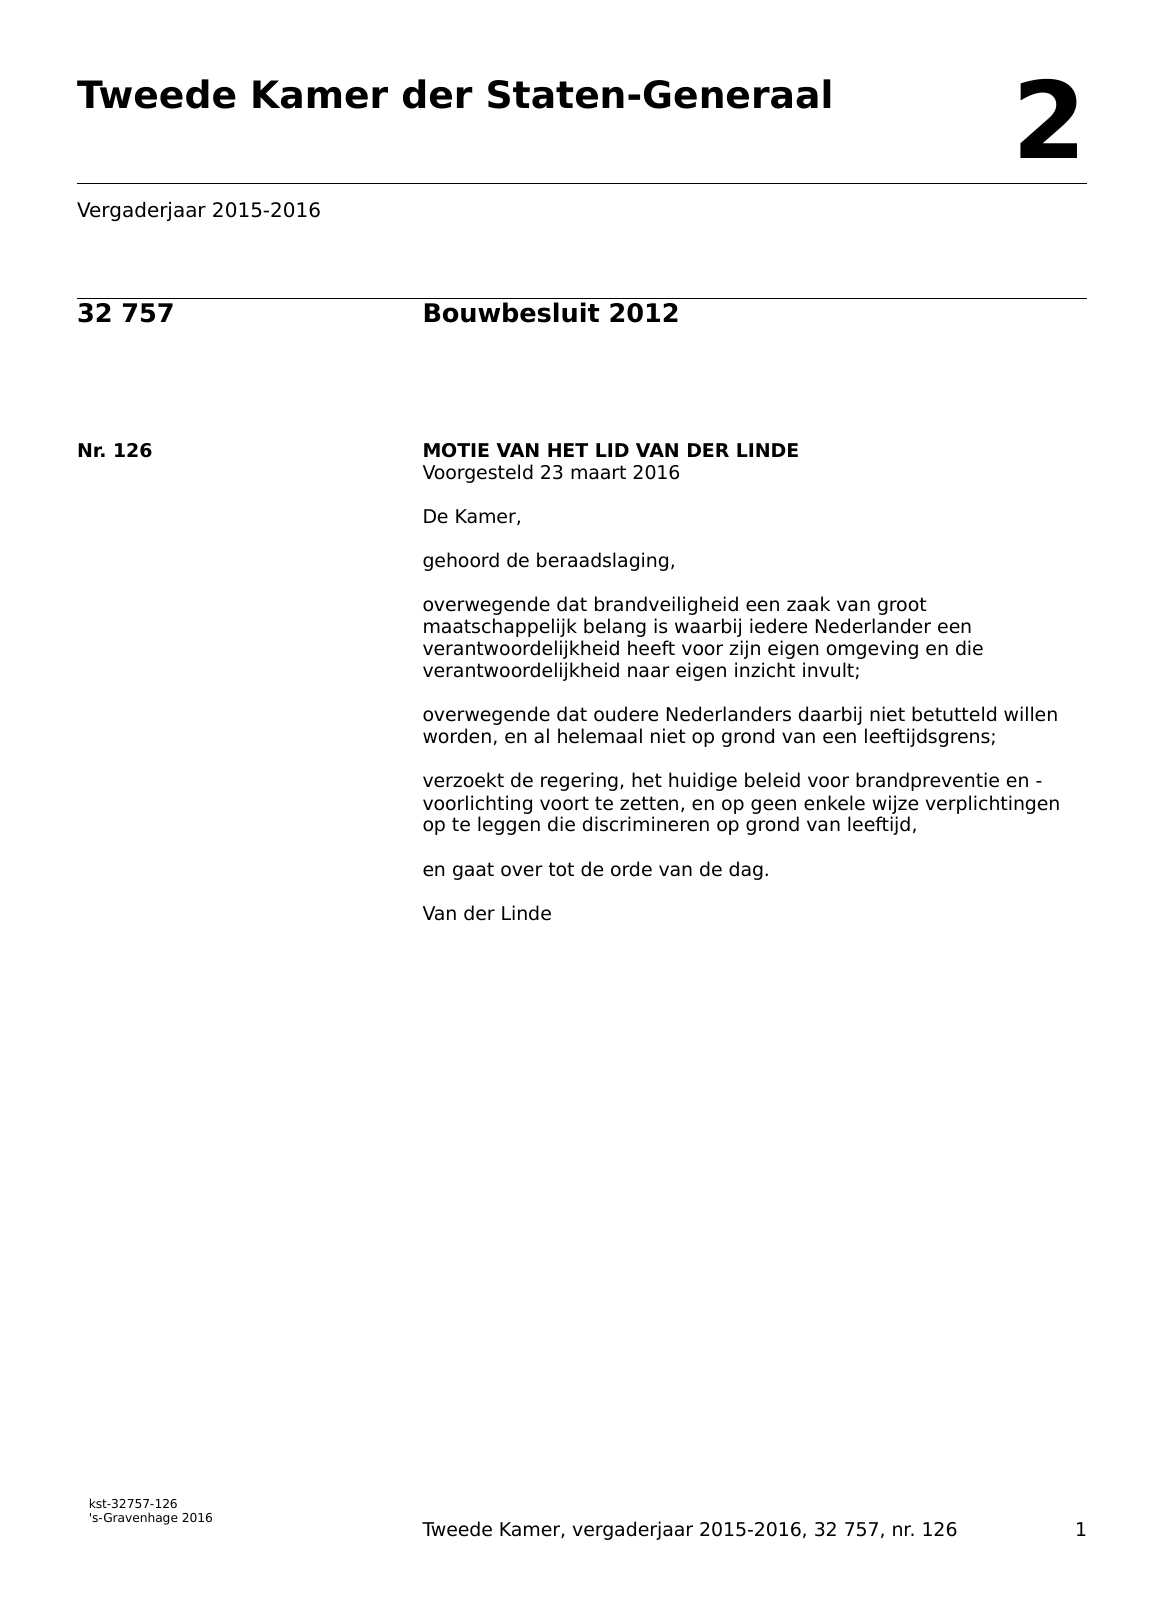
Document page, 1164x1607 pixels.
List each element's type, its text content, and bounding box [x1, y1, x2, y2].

text kst-32757-126 [88, 1497, 323, 1511]
table_header 2 [886, 59, 1087, 183]
table_cell Vergaderjaar 2015-2016 [77, 184, 1087, 298]
text 's-Gravenhage 2016 [88, 1511, 323, 1525]
text overwegende dat oudere Nederlanders daarbij niet betutteld willen worden, en al helemaal niet op grond van een leeftijdsgrens; [422, 704, 1087, 748]
text gehoord de beraadslaging, [422, 550, 1087, 572]
text overwegende dat brandveiligheid een zaak van groot maatschappelijk belang is waarbij iedere Nederlander een verantwoordelijkheid heeft voor zijn eigen omgeving en die verantwoordelijkheid naar eigen inzicht invult; [422, 594, 1087, 682]
text Van der Linde [422, 903, 1087, 925]
subtitle Nr. 126 MOTIE VAN HET LID VAN DER LINDE [77, 440, 1087, 462]
text en gaat over tot de orde van de dag. [422, 858, 1087, 881]
table_header Tweede Kamer der Staten-Generaal [77, 59, 886, 183]
text De Kamer, [422, 506, 1087, 528]
subtitle 32 757 Bouwbesluit 2012 [77, 299, 1087, 329]
text verzoekt de regering, het huidige beleid voor brandpreventie en -voorlichting voort te zetten, en op geen enkele wijze verplichtingen op te leggen die discrimineren op grond van leeftijd, [422, 770, 1087, 836]
text Voorgesteld 23 maart 2016 [422, 462, 1087, 484]
